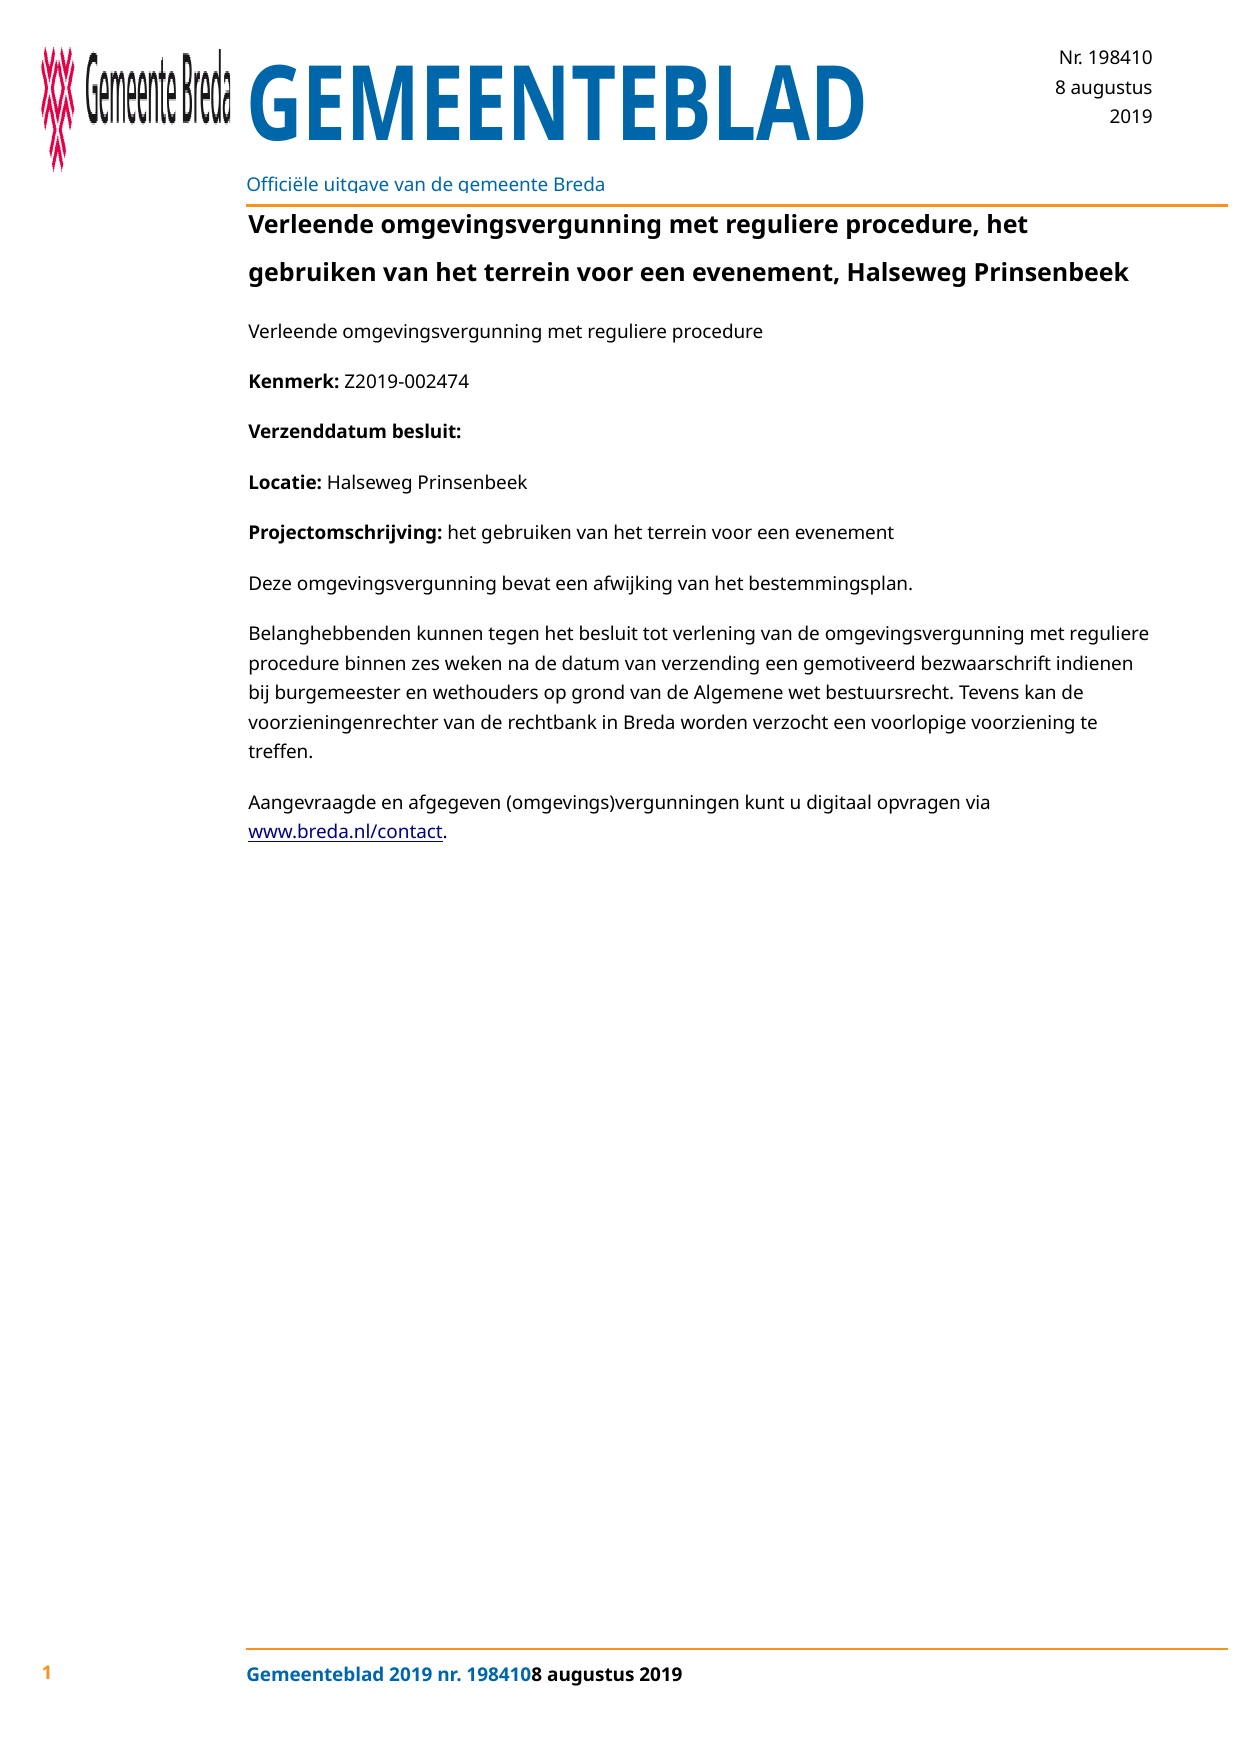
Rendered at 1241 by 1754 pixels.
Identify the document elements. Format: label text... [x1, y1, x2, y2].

text Aangevraagde en afgegeven (omgevings)vergunningen kunt u digitaal opvragen via www.breda.nl/contact. [248, 789, 1152, 844]
picture [41, 47, 231, 172]
text Belanghebbenden kunnen tegen het besluit tot verlening van de omgevingsvergunning met reguliere procedure binnen zes weken na de datum van verzending een gemotiveerd bezwaarschrift indienen bij burgemeester en wethouders op grond van de Algemene wet bestuursrecht. Tevens kan de voorzieningenrechter van de rechtbank in Breda worden verzocht een voorlopige voorziening te treffen. [248, 620, 1152, 764]
text Verleende omgevingsvergunning met reguliere procedure, het gebruiken van het terrein voor een evenement, Halseweg Prinsenbeek [248, 207, 1152, 288]
text Projectomschrijving: het gebruiken van het terrein voor een evenement [248, 519, 1152, 545]
text Kenmerk: Z2019-002474 [248, 368, 1152, 394]
text Deze omgevingsvergunning bevat een afwijking van het bestemmingsplan. [248, 570, 1152, 596]
text Verleende omgevingsvergunning met reguliere procedure [248, 318, 1152, 344]
text Locatie: Halseweg Prinsenbeek [248, 469, 1152, 495]
text Verzenddatum besluit: [248, 419, 1152, 444]
